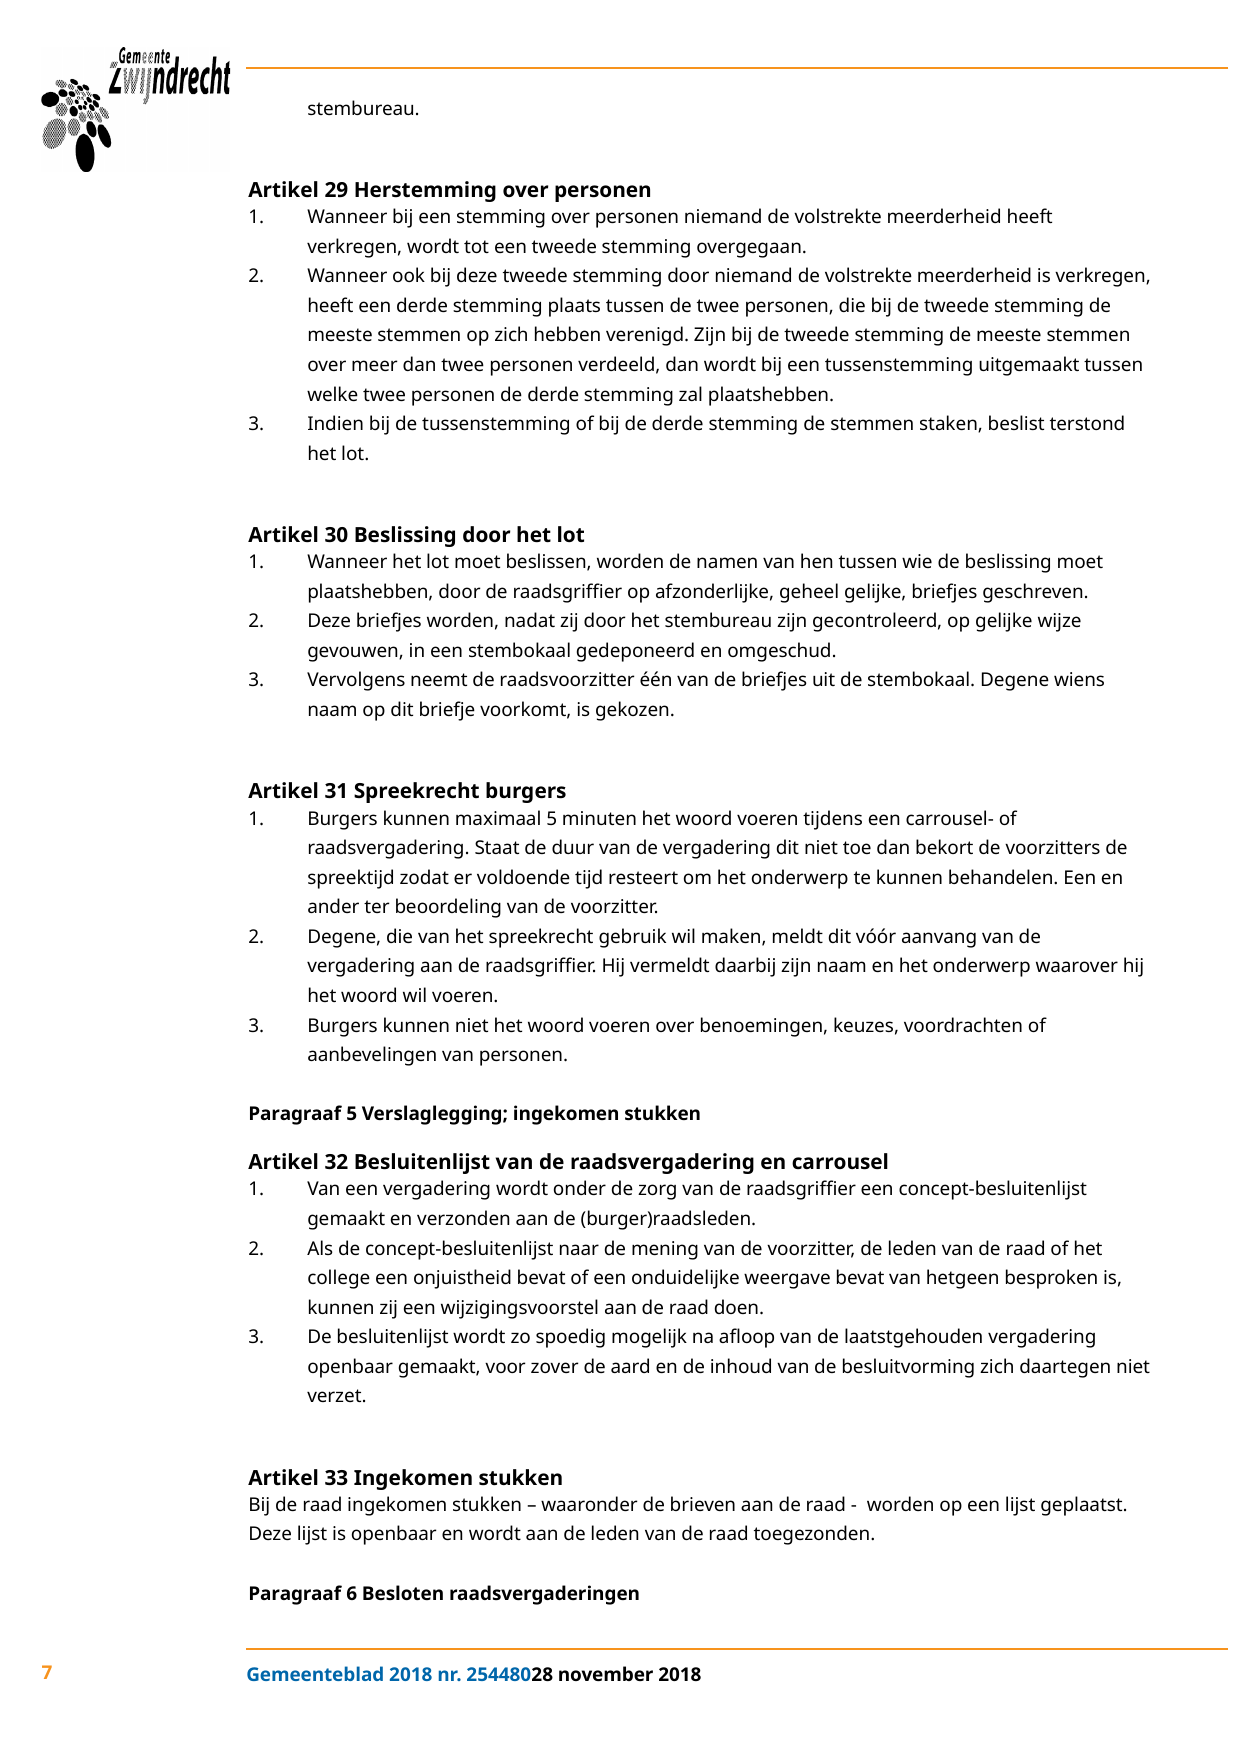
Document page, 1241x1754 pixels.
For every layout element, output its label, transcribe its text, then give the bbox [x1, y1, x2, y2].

text Artikel 33 Ingekomen stukken [248, 1463, 1152, 1491]
list Wanneer het lot moet beslissen, worden de namen van hen tussen wie de beslissing moet plaatshebben, door de raadsgriffier op afzonderlijke, geheel gelijke, briefjes geschreven. [248, 548, 1152, 604]
list stembureau. [248, 95, 1152, 121]
list Vervolgens neemt de raadsvoorzitter één van de briefjes uit de stembokaal. Degene wiens naam op dit briefje voorkomt, is gekozen. [248, 667, 1152, 722]
list Burgers kunnen niet het woord voeren over benoemingen, keuzes, voordrachten of aanbevelingen van personen. [248, 1012, 1152, 1067]
text Artikel 32 Besluitenlijst van de raadsvergadering en carrousel [248, 1147, 1152, 1176]
list De besluitenlijst wordt zo spoedig mogelijk na afloop van de laatstgehouden vergadering openbaar gemaakt, voor zover de aard en de inhoud van de besluitvorming zich daartegen niet verzet. [248, 1323, 1152, 1408]
text Paragraaf 5 Verslaglegging; ingekomen stukken [248, 1101, 1152, 1126]
text Artikel 30 Beslissing door het lot [248, 520, 1152, 548]
text Bij de raad ingekomen stukken – waaronder de brieven aan de raad - worden op een lijst geplaatst. Deze lijst is openbaar en wordt aan de leden van de raad toegezonden. [248, 1491, 1152, 1546]
text Paragraaf 6 Besloten raadsvergaderingen [248, 1580, 1152, 1606]
list Indien bij de tussenstemming of bij de derde stemming de stemmen staken, beslist terstond het lot. [248, 410, 1152, 466]
text Artikel 29 Herstemming over personen [248, 175, 1152, 203]
list Deze briefjes worden, nadat zij door het stembureau zijn gecontroleerd, op gelijke wijze gevouwen, in een stembokaal gedeponeerd en omgeschud. [248, 607, 1152, 663]
picture [41, 47, 231, 172]
list Wanneer ook bij deze tweede stemming door niemand de volstrekte meerderheid is verkregen, heeft een derde stemming plaats tussen de twee personen, die bij de tweede stemming de meeste stemmen op zich hebben verenigd. Zijn bij de tweede stemming de meeste stemmen over meer dan twee personen verdeeld, dan wordt bij een tussenstemming uitgemaakt tussen welke twee personen de derde stemming zal plaatshebben. [248, 262, 1152, 406]
list Degene, die van het spreekrecht gebruik wil maken, meldt dit vóór aanvang van de vergadering aan de raadsgriffier. Hij vermeldt daarbij zijn naam en het onderwerp waarover hij het woord wil voeren. [248, 923, 1152, 1008]
list Van een vergadering wordt onder de zorg van de raadsgriffier een concept-besluitenlijst gemaakt en verzonden aan de (burger)raadsleden. [248, 1176, 1152, 1231]
text Artikel 31 Spreekrecht burgers [248, 776, 1152, 805]
list Burgers kunnen maximaal 5 minuten het woord voeren tijdens een carrousel- of raadsvergadering. Staat de duur van de vergadering dit niet toe dan bekort de voorzitters de spreektijd zodat er voldoende tijd resteert om het onderwerp te kunnen behandelen. Een en ander ter beoordeling van de voorzitter. [248, 805, 1152, 919]
list Als de concept-besluitenlijst naar de mening van de voorzitter, de leden van de raad of het college een onjuistheid bevat of een onduidelijke weergave bevat van hetgeen besproken is, kunnen zij een wijzigingsvoorstel aan de raad doen. [248, 1235, 1152, 1319]
list Wanneer bij een stemming over personen niemand de volstrekte meerderheid heeft verkregen, wordt tot een tweede stemming overgegaan. [248, 203, 1152, 258]
